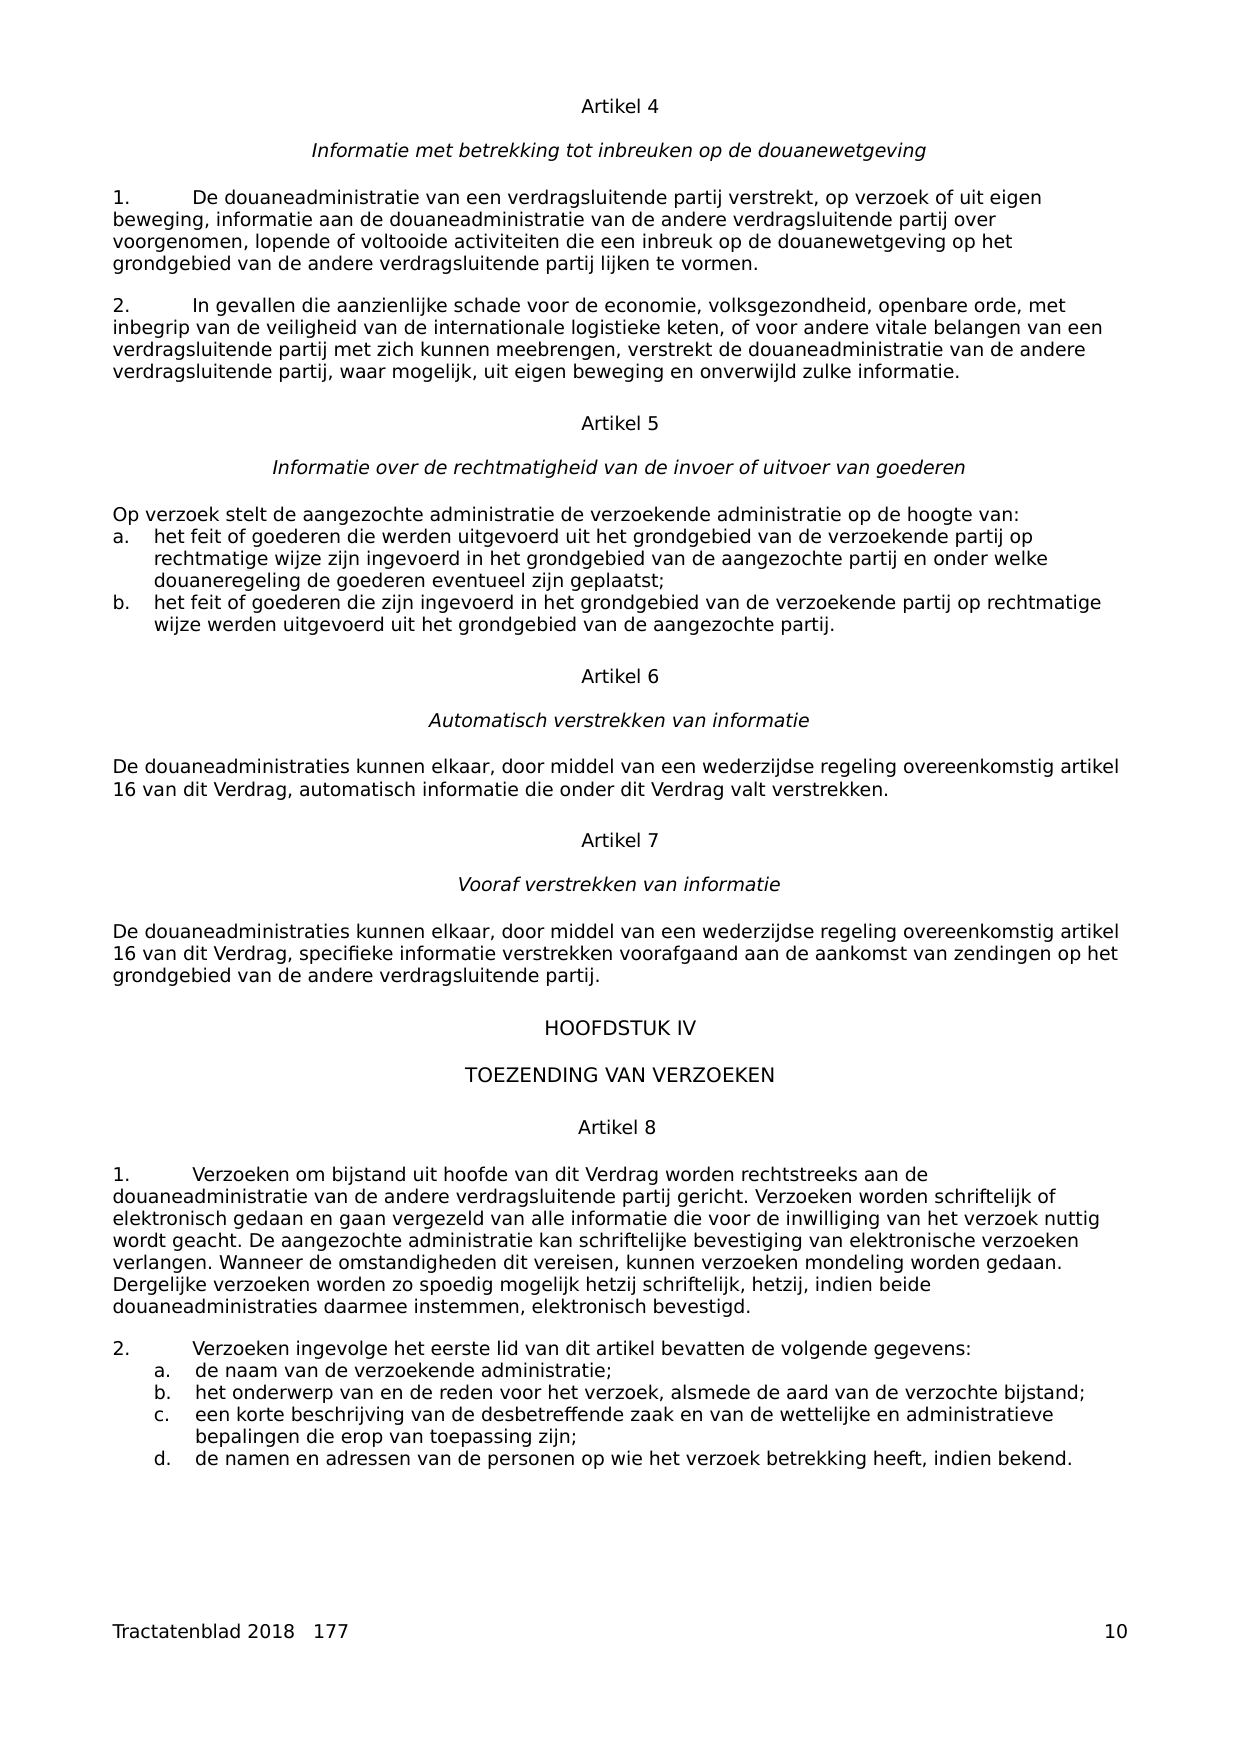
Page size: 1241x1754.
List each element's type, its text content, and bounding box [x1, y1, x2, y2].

subtitle HOOFDSTUK IV TOEZENDING VAN VERZOEKEN [112, 1017, 1128, 1087]
text a. het feit of goederen die werden uitgevoerd uit het grondgebied van de verzoekende partij op rechtmatige wijze zijn ingevoerd in het grondgebied van de aangezochte partij en onder welke douaneregeling de goederen eventueel zijn geplaatst; [112, 526, 1128, 592]
text b. het onderwerp van en de reden voor het verzoek, alsmede de aard van de verzochte bijstand; [153, 1382, 1128, 1404]
text 1. Verzoeken om bijstand uit hoofde van dit Verdrag worden rechtstreeks aan de douaneadministratie van de andere verdragsluitende partij gericht. Verzoeken worden schriftelijk of elektronisch gedaan en gaan vergezeld van alle informatie die voor de inwilliging van het verzoek nuttig wordt geacht. De aangezochte administratie kan schriftelijke bevestiging van elektronische verzoeken verlangen. Wanneer de omstandigheden dit vereisen, kunnen verzoeken mondeling worden gedaan. Dergelijke verzoeken worden zo spoedig mogelijk hetzij schriftelijk, hetzij, indien beide douaneadministraties daarmee instemmen, elektronisch bevestigd. [112, 1164, 1128, 1318]
text 2. Verzoeken ingevolge het eerste lid van dit artikel bevatten de volgende gegevens: [112, 1338, 1128, 1360]
subtitle Artikel 4 Informatie met betrekking tot inbreuken op de douanewetgeving [112, 96, 1128, 162]
text b. het feit of goederen die zijn ingevoerd in het grondgebied van de verzoekende partij op rechtmatige wijze werden uitgevoerd uit het grondgebied van de aangezochte partij. [112, 592, 1128, 636]
subtitle Artikel 8 [112, 1117, 1128, 1139]
text a. de naam van de verzoekende administratie; [153, 1360, 1128, 1382]
text 1. De douaneadministratie van een verdragsluitende partij verstrekt, op verzoek of uit eigen beweging, informatie aan de douaneadministratie van de andere verdragsluitende partij over voorgenomen, lopende of voltooide activiteiten die een inbreuk op de douanewetgeving op het grondgebied van de andere verdragsluitende partij lijken te vormen. [112, 187, 1128, 275]
text De douaneadministraties kunnen elkaar, door middel van een wederzijdse regeling overeenkomstig artikel 16 van dit Verdrag, automatisch informatie die onder dit Verdrag valt verstrekken. [112, 756, 1128, 800]
subtitle Artikel 7 Vooraf verstrekken van informatie [112, 830, 1128, 896]
text Op verzoek stelt de aangezochte administratie de verzoekende administratie op de hoogte van: [112, 504, 1128, 526]
text c. een korte beschrijving van de desbetreffende zaak en van de wettelijke en administratieve bepalingen die erop van toepassing zijn; [153, 1404, 1128, 1448]
text De douaneadministraties kunnen elkaar, door middel van een wederzijdse regeling overeenkomstig artikel 16 van dit Verdrag, specifieke informatie verstrekken voorafgaand aan de aankomst van zendingen op het grondgebied van de andere verdragsluitende partij. [112, 921, 1128, 987]
subtitle Artikel 6 Automatisch verstrekken van informatie [112, 666, 1128, 731]
text d. de namen en adressen van de personen op wie het verzoek betrekking heeft, indien bekend. [153, 1448, 1128, 1470]
text 2. In gevallen die aanzienlijke schade voor de economie, volksgezondheid, openbare orde, met inbegrip van de veiligheid van de internationale logistieke keten, of voor andere vitale belangen van een verdragsluitende partij met zich kunnen meebrengen, verstrekt de douaneadministratie van de andere verdragsluitende partij, waar mogelijk, uit eigen beweging en onverwijld zulke informatie. [112, 295, 1128, 383]
subtitle Artikel 5 Informatie over de rechtmatigheid van de invoer of uitvoer van goederen [112, 413, 1128, 479]
